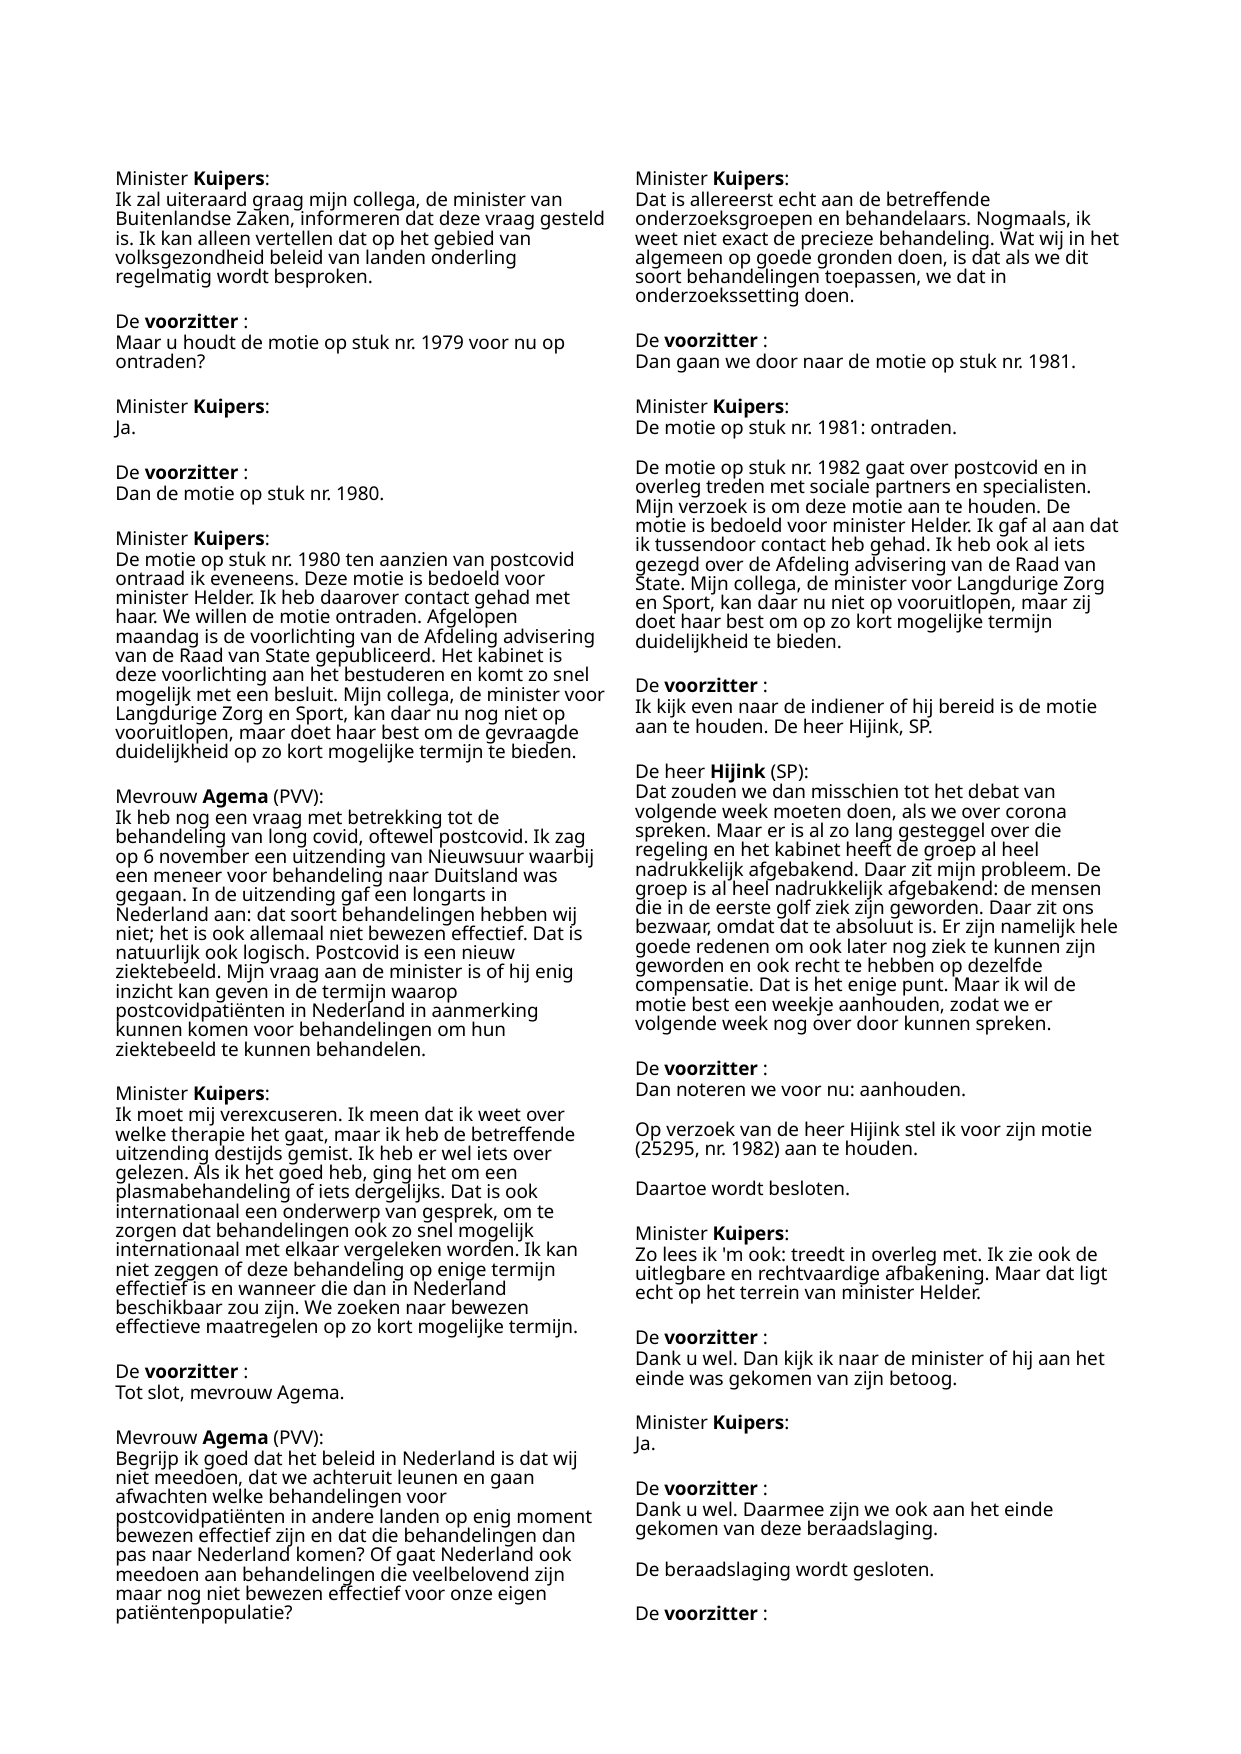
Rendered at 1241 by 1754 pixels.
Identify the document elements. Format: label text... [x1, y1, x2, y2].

text De voorzitter : [115, 459, 605, 485]
text Zo lees ik 'm ook: treedt in overleg met. Ik zie ook de uitlegbare en rechtvaardige afbakening. Maar dat ligt echt op het terrein van minister Helder. [635, 1246, 1125, 1304]
text Ja. [635, 1435, 1125, 1454]
text De voorzitter : [635, 673, 1125, 698]
text De voorzitter : [115, 1358, 605, 1384]
text De motie op stuk nr. 1980 ten aanzien van postcovid ontraad ik eveneens. Deze motie is bedoeld voor minister Helder. Ik heb daarover contact gehad met haar. We willen de motie ontraden. Afgelopen maandag is de voorlichting van de Afdeling advisering van de Raad van State gepubliceerd. Het kabinet is deze voorlichting aan het bestuderen en komt zo snel mogelijk met een besluit. Mijn collega, de minister voor Langdurige Zorg en Sport, kan daar nu nog niet op vooruitlopen, maar doet haar best om de gevraagde duidelijkheid op zo kort mogelijke termijn te bieden. [115, 551, 605, 763]
text De voorzitter : [635, 1475, 1125, 1501]
text Tot slot, mevrouw Agema. [115, 1384, 605, 1403]
text Daartoe wordt besloten. [635, 1180, 1125, 1199]
text Minister Kuipers: [635, 393, 1125, 419]
text Op verzoek van de heer Hijink stel ik voor zijn motie (25295, nr. 1982) aan te houden. [635, 1121, 1125, 1159]
text De voorzitter : [115, 308, 605, 334]
text Minister Kuipers: [115, 525, 605, 551]
text De motie op stuk nr. 1981: ontraden. [635, 419, 1125, 438]
text Dank u wel. Dan kijk ik naar de minister of hij aan het einde was gekomen van zijn betoog. [635, 1350, 1125, 1389]
text Mevrouw Agema (PVV): [115, 1424, 605, 1450]
text Dan noteren we voor nu: aanhouden. [635, 1081, 1125, 1100]
text Dan gaan we door naar de motie op stuk nr. 1981. [635, 353, 1125, 373]
text Maar u houdt de motie op stuk nr. 1979 voor nu op ontraden? [115, 334, 605, 372]
text De beraadslaging wordt gesloten. [635, 1561, 1125, 1580]
text Begrijp ik goed dat het beleid in Nederland is dat wij niet meedoen, dat we achteruit leunen en gaan afwachten welke behandelingen voor postcovidpatiënten in andere landen op enig moment bewezen effectief zijn en dat die behandelingen dan pas naar Nederland komen? Of gaat Nederland ook meedoen aan behandelingen die veelbelovend zijn maar nog niet bewezen effectief voor onze eigen patiëntenpopulatie? [115, 1450, 605, 1623]
text Minister Kuipers: [115, 165, 605, 191]
text De heer Hijink (SP): [635, 758, 1125, 783]
text Minister Kuipers: [635, 1220, 1125, 1246]
text De voorzitter : [635, 1601, 1125, 1626]
text De motie op stuk nr. 1982 gaat over postcovid en in overleg treden met sociale partners en specialisten. Mijn verzoek is om deze motie aan te houden. De motie is bedoeld voor minister Helder. Ik gaf al aan dat ik tussendoor contact heb gehad. Ik heb ook al iets gezegd over de Afdeling advisering van de Raad van State. Mijn collega, de minister voor Langdurige Zorg en Sport, kan daar nu niet op vooruitlopen, maar zij doet haar best om op zo kort mogelijke termijn duidelijkheid te bieden. [635, 459, 1125, 652]
text Dat zouden we dan misschien tot het debat van volgende week moeten doen, als we over corona spreken. Maar er is al zo lang gesteggel over die regeling en het kabinet heeft de groep al heel nadrukkelijk afgebakend. Daar zit mijn probleem. De groep is al heel nadrukkelijk afgebakend: de mensen die in de eerste golf ziek zijn geworden. Daar zit ons bezwaar, omdat dat te absoluut is. Er zijn namelijk hele goede redenen om ook later nog ziek te kunnen zijn geworden en ook recht te hebben op dezelfde compensatie. Dat is het enige punt. Maar ik wil de motie best een weekje aanhouden, zodat we er volgende week nog over door kunnen spreken. [635, 783, 1125, 1034]
text Ik zal uiteraard graag mijn collega, de minister van Buitenlandse Zaken, informeren dat deze vraag gesteld is. Ik kan alleen vertellen dat op het gebied van volksgezondheid beleid van landen onderling regelmatig wordt besproken. [115, 191, 605, 287]
text Minister Kuipers: [115, 1081, 605, 1106]
text Ik moet mij verexcuseren. Ik meen dat ik weet over welke therapie het gaat, maar ik heb de betreffende uitzending destijds gemist. Ik heb er wel iets over gelezen. Als ik het goed heb, ging het om een plasmabehandeling of iets dergelijks. Dat is ook internationaal een onderwerp van gesprek, om te zorgen dat behandelingen ook zo snel mogelijk internationaal met elkaar vergeleken worden. Ik kan niet zeggen of deze behandeling op enige termijn effectief is en wanneer die dan in Nederland beschikbaar zou zijn. We zoeken naar bewezen effectieve maatregelen op zo kort mogelijke termijn. [115, 1106, 605, 1338]
text Dank u wel. Daarmee zijn we ook aan het einde gekomen van deze beraadslaging. [635, 1501, 1125, 1540]
text Minister Kuipers: [635, 1409, 1125, 1435]
text De voorzitter : [635, 1324, 1125, 1350]
text Minister Kuipers: [635, 165, 1125, 191]
text Dan de motie op stuk nr. 1980. [115, 485, 605, 504]
text Ik heb nog een vraag met betrekking tot de behandeling van long covid, oftewel postcovid. Ik zag op 6 november een uitzending van Nieuwsuur waarbij een meneer voor behandeling naar Duitsland was gegaan. In de uitzending gaf een longarts in Nederland aan: dat soort behandelingen hebben wij niet; het is ook allemaal niet bewezen effectief. Dat is natuurlijk ook logisch. Postcovid is een nieuw ziektebeeld. Mijn vraag aan de minister is of hij enig inzicht kan geven in de termijn waarop postcovidpatiënten in Nederland in aanmerking kunnen komen voor behandelingen om hun ziektebeeld te kunnen behandelen. [115, 809, 605, 1060]
text De voorzitter : [635, 328, 1125, 353]
text De voorzitter : [635, 1055, 1125, 1081]
text Ja. [115, 419, 605, 438]
text Dat is allereerst echt aan de betreffende onderzoeksgroepen en behandelaars. Nogmaals, ik weet niet exact de precieze behandeling. Wat wij in het algemeen op goede gronden doen, is dat als we dit soort behandelingen toepassen, we dat in onderzoekssetting doen. [635, 191, 1125, 307]
text Minister Kuipers: [115, 393, 605, 419]
text Ik kijk even naar de indiener of hij bereid is de motie aan te houden. De heer Hijink, SP. [635, 698, 1125, 737]
text Mevrouw Agema (PVV): [115, 783, 605, 809]
